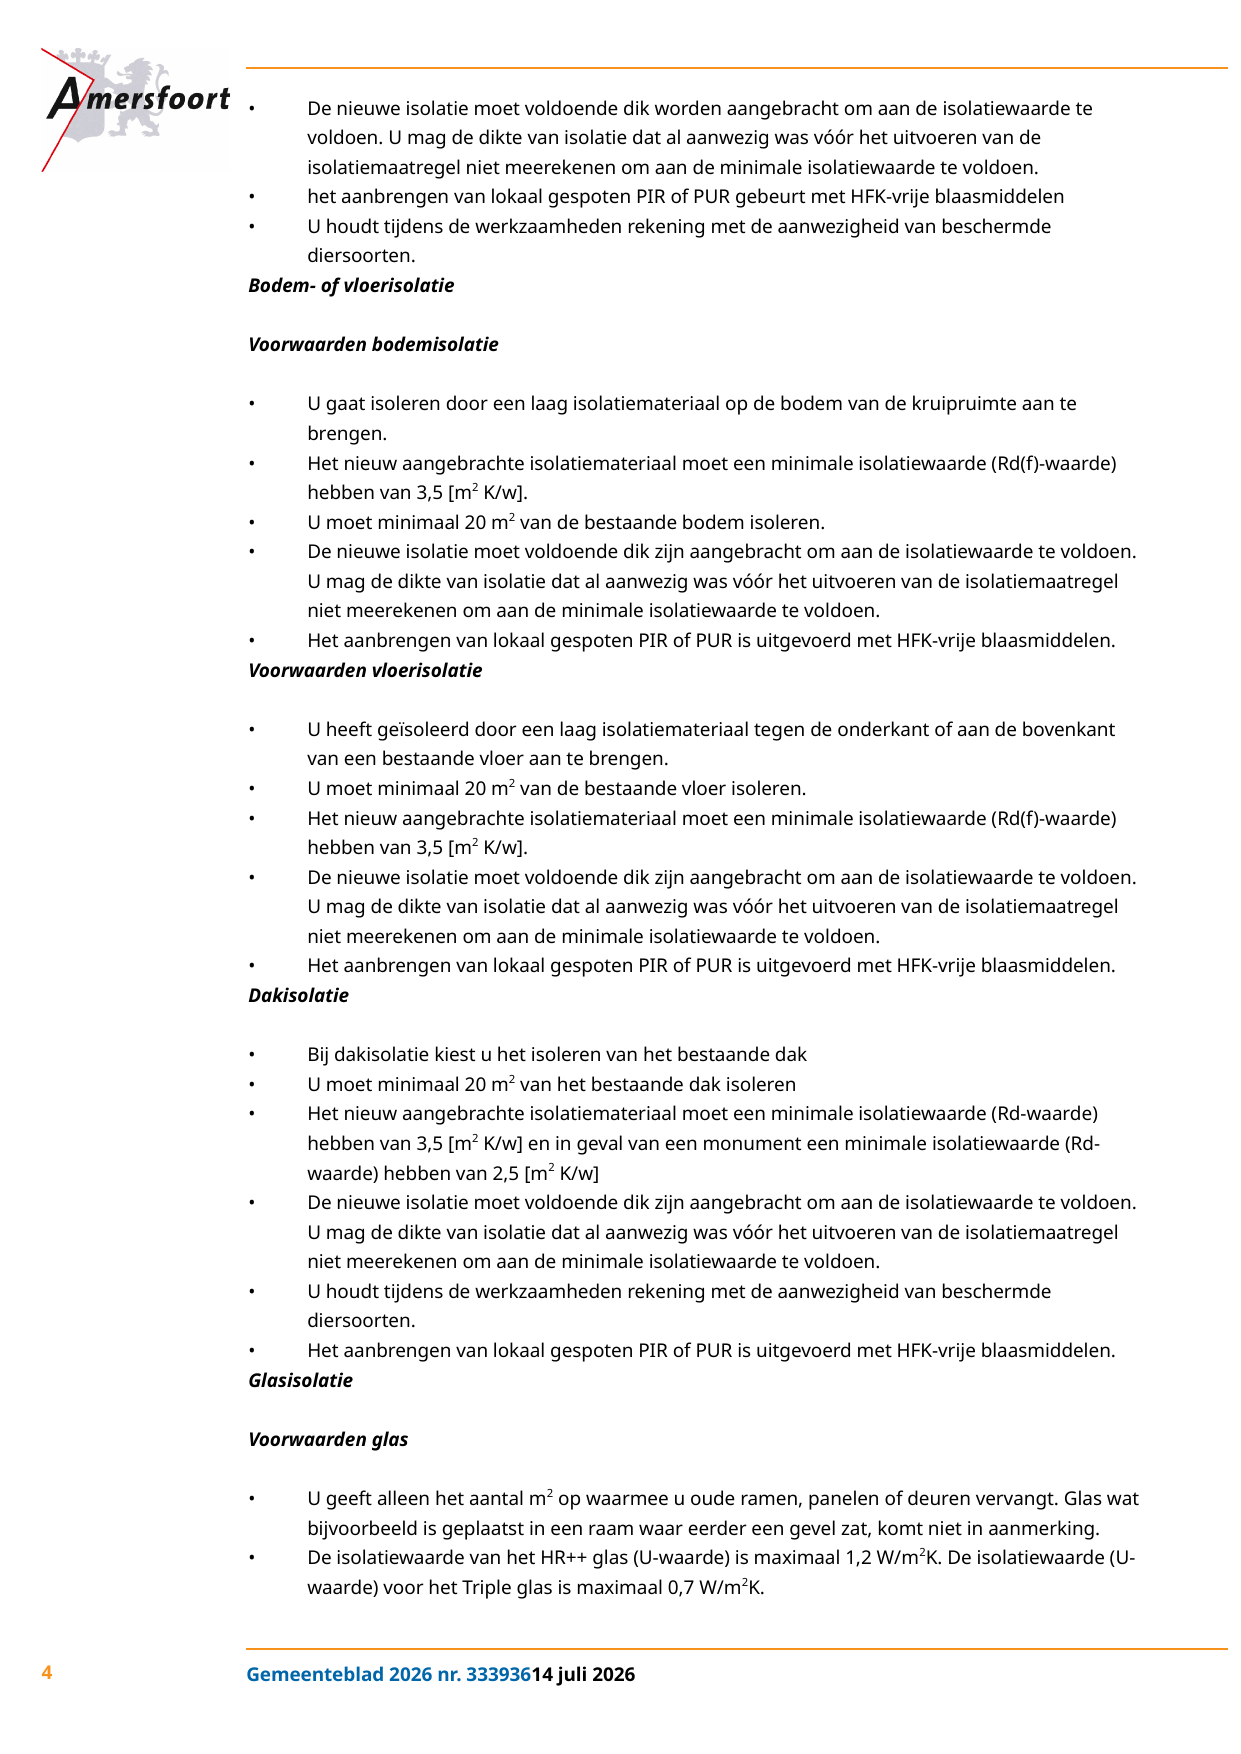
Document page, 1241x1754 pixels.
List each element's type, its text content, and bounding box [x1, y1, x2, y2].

list U gaat isoleren door een laag isolatiemateriaal op de bodem van de kruipruimte aan te brengen. [248, 391, 1152, 446]
list Het aanbrengen van lokaal gespoten PIR of PUR is uitgevoerd met HFK-vrije blaasmiddelen. [248, 1337, 1152, 1363]
list De isolatiewaarde van het HR++ glas (U-waarde) is maximaal 1,2 W/m2K. De isolatiewaarde (U-waarde) voor het Triple glas is maximaal 0,7 W/m2K. [248, 1544, 1152, 1600]
list U houdt tijdens de werkzaamheden rekening met de aanwezigheid van beschermde diersoorten. [248, 1278, 1152, 1333]
list Het nieuw aangebrachte isolatiemateriaal moet een minimale isolatiewaarde (Rd(f)-waarde) hebben van 3,5 [m2 K/w]. [248, 805, 1152, 860]
list Het nieuw aangebrachte isolatiemateriaal moet een minimale isolatiewaarde (Rd-waarde) hebben van 3,5 [m2 K/w] en in geval van een monument een minimale isolatiewaarde (Rd-waarde) hebben van 2,5 [m2 K/w] [248, 1101, 1152, 1186]
text Voorwaarden bodemisolatie [248, 331, 1152, 357]
list U moet minimaal 20 m2 van de bestaande bodem isoleren. [248, 509, 1152, 535]
list Het nieuw aangebrachte isolatiemateriaal moet een minimale isolatiewaarde (Rd(f)-waarde) hebben van 3,5 [m2 K/w]. [248, 450, 1152, 505]
list De nieuwe isolatie moet voldoende dik worden aangebracht om aan de isolatiewaarde te voldoen. U mag de dikte van isolatie dat al aanwezig was vóór het uitvoeren van de isolatiemaatregel niet meerekenen om aan de minimale isolatiewaarde te voldoen. [248, 95, 1152, 180]
list U moet minimaal 20 m2 van de bestaande vloer isoleren. [248, 775, 1152, 801]
list De nieuwe isolatie moet voldoende dik zijn aangebracht om aan de isolatiewaarde te voldoen. U mag de dikte van isolatie dat al aanwezig was vóór het uitvoeren van de isolatiemaatregel niet meerekenen om aan de minimale isolatiewaarde te voldoen. [248, 538, 1152, 623]
text Voorwaarden glas [248, 1426, 1152, 1452]
text Bodem- of vloerisolatie [248, 272, 1152, 298]
list het aanbrengen van lokaal gespoten PIR of PUR gebeurt met HFK-vrije blaasmiddelen [248, 183, 1152, 209]
list Het aanbrengen van lokaal gespoten PIR of PUR is uitgevoerd met HFK-vrije blaasmiddelen. [248, 627, 1152, 653]
text Voorwaarden vloerisolatie [248, 657, 1152, 683]
list U moet minimaal 20 m2 van het bestaande dak isoleren [248, 1071, 1152, 1097]
picture [41, 47, 231, 172]
list U heeft geïsoleerd door een laag isolatiemateriaal tegen de onderkant of aan de bovenkant van een bestaande vloer aan te brengen. [248, 716, 1152, 771]
text Glasisolatie [248, 1367, 1152, 1393]
list De nieuwe isolatie moet voldoende dik zijn aangebracht om aan de isolatiewaarde te voldoen. U mag de dikte van isolatie dat al aanwezig was vóór het uitvoeren van de isolatiemaatregel niet meerekenen om aan de minimale isolatiewaarde te voldoen. [248, 864, 1152, 949]
list U geeft alleen het aantal m2 op waarmee u oude ramen, panelen of deuren vervangt. Glas wat bijvoorbeeld is geplaatst in een raam waar eerder een gevel zat, komt niet in aanmerking. [248, 1485, 1152, 1541]
list Het aanbrengen van lokaal gespoten PIR of PUR is uitgevoerd met HFK-vrije blaasmiddelen. [248, 953, 1152, 978]
list U houdt tijdens de werkzaamheden rekening met de aanwezigheid van beschermde diersoorten. [248, 213, 1152, 268]
text Dakisolatie [248, 982, 1152, 1008]
list De nieuwe isolatie moet voldoende dik zijn aangebracht om aan de isolatiewaarde te voldoen. U mag de dikte van isolatie dat al aanwezig was vóór het uitvoeren van de isolatiemaatregel niet meerekenen om aan de minimale isolatiewaarde te voldoen. [248, 1189, 1152, 1274]
list Bij dakisolatie kiest u het isoleren van het bestaande dak [248, 1041, 1152, 1067]
